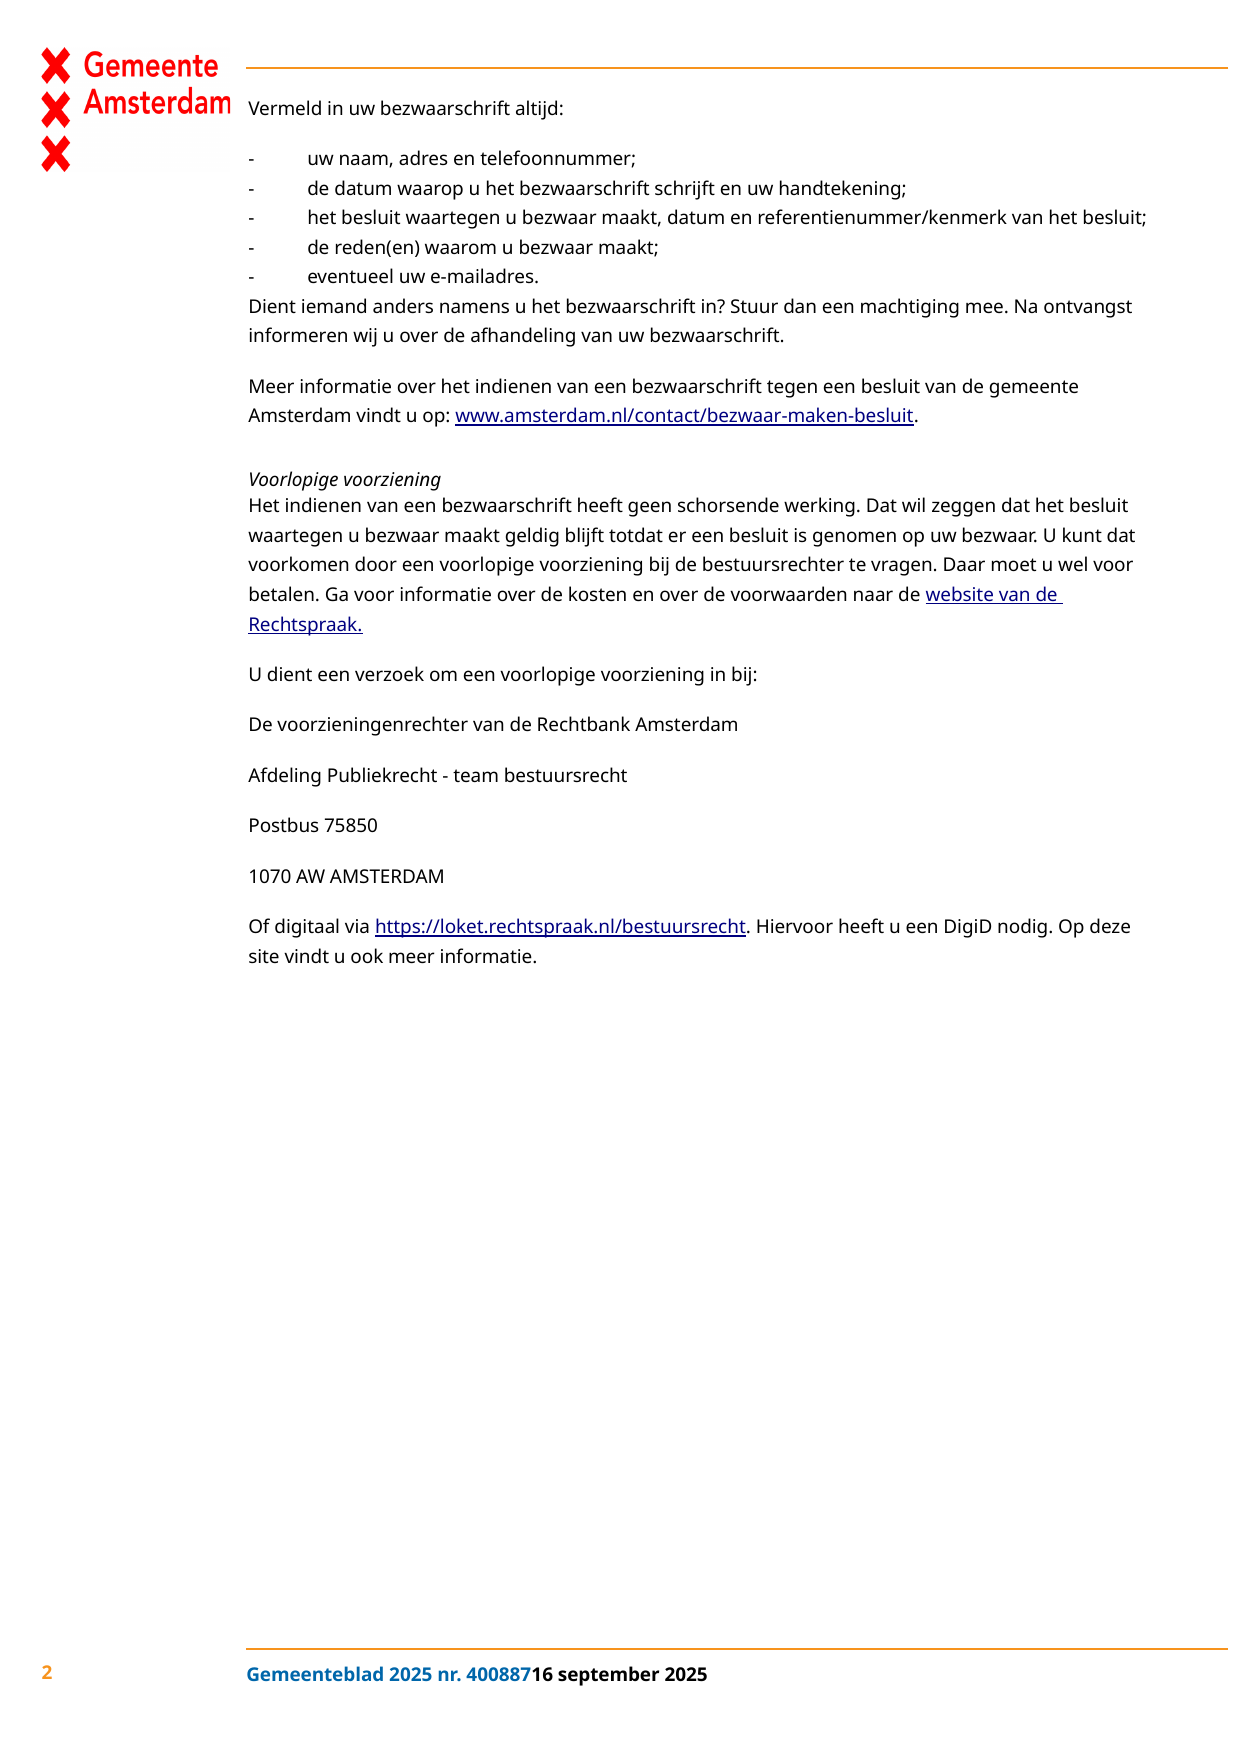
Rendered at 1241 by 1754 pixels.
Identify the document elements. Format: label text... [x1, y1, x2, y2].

list eventueel uw e-mailadres. [248, 263, 1152, 289]
text U dient een verzoek om een voorlopige voorziening in bij: [248, 661, 1152, 687]
text Vermeld in uw bezwaarschrift altijd: [248, 95, 1152, 121]
list uw naam, adres en telefoonnummer; [248, 145, 1152, 171]
picture [41, 47, 231, 172]
text Afdeling Publiekrecht - team bestuursrecht [248, 762, 1152, 788]
text Het indienen van een bezwaarschrift heeft geen schorsende werking. Dat wil zeggen dat het besluit waartegen u bezwaar maakt geldig blijft totdat er een besluit is genomen op uw bezwaar. U kunt dat voorkomen door een voorlopige voorziening bij de bestuursrechter te vragen. Daar moet u wel voor betalen. Ga voor informatie over de kosten en over de voorwaarden naar de website van de Rechtspraak. [248, 492, 1152, 636]
list het besluit waartegen u bezwaar maakt, datum en referentienummer/kenmerk van het besluit; [248, 204, 1152, 230]
text 1070 AW AMSTERDAM [248, 863, 1152, 888]
text Of digitaal via https://loket.rechtspraak.nl/bestuursrecht. Hiervoor heeft u een DigiD nodig. Op deze site vindt u ook meer informatie. [248, 913, 1152, 968]
text De voorzieningenrechter van de Rechtbank Amsterdam [248, 712, 1152, 737]
text Voorlopige voorziening [248, 467, 1152, 492]
text Postbus 75850 [248, 812, 1152, 838]
text Dient iemand anders namens u het bezwaarschrift in? Stuur dan een machtiging mee. Na ontvangst informeren wij u over de afhandeling van uw bezwaarschrift. [248, 293, 1152, 348]
text Meer informatie over het indienen van een bezwaarschrift tegen een besluit van de gemeente Amsterdam vindt u op: www.amsterdam.nl/contact/bezwaar-maken-besluit. [248, 373, 1152, 428]
list de datum waarop u het bezwaarschrift schrijft en uw handtekening; [248, 175, 1152, 201]
list de reden(en) waarom u bezwaar maakt; [248, 234, 1152, 260]
